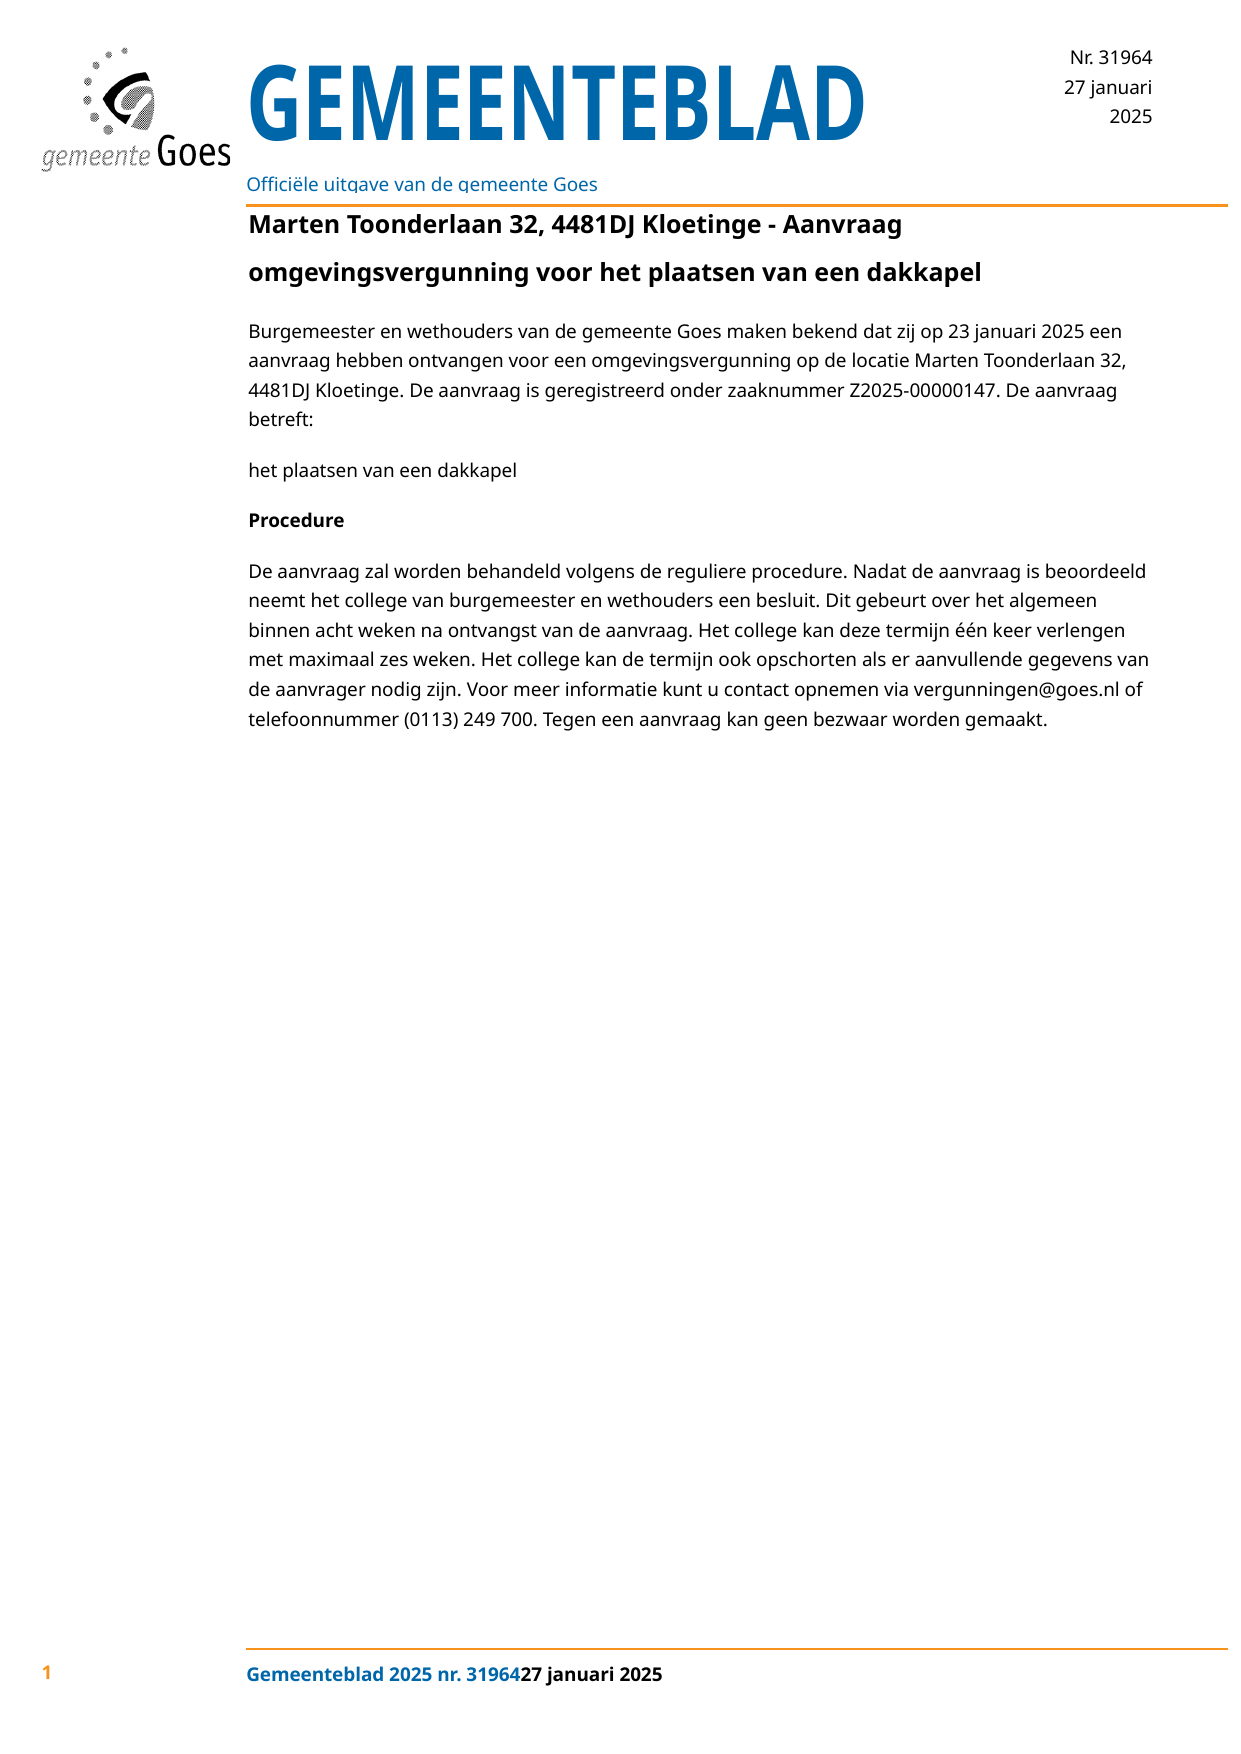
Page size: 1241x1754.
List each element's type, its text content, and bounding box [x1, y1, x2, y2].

text Procedure [248, 507, 1152, 533]
text Marten Toonderlaan 32, 4481DJ Kloetinge - Aanvraag omgevingsvergunning voor het plaatsen van een dakkapel [248, 207, 1152, 288]
text het plaatsen van een dakkapel [248, 457, 1152, 483]
text Burgemeester en wethouders van de gemeente Goes maken bekend dat zij op 23 januari 2025 een aanvraag hebben ontvangen voor een omgevingsvergunning op de locatie Marten Toonderlaan 32, 4481DJ Kloetinge. De aanvraag is geregistreerd onder zaaknummer Z2025-00000147. De aanvraag betreft: [248, 318, 1152, 432]
text De aanvraag zal worden behandeld volgens de reguliere procedure. Nadat de aanvraag is beoordeeld neemt het college van burgemeester en wethouders een besluit. Dit gebeurt over het algemeen binnen acht weken na ontvangst van de aanvraag. Het college kan deze termijn één keer verlengen met maximaal zes weken. Het college kan de termijn ook opschorten als er aanvullende gegevens van de aanvrager nodig zijn. Voor meer informatie kunt u contact opnemen via vergunningen@goes.nl of telefoonnummer (0113) 249 700. Tegen een aanvraag kan geen bezwaar worden gemaakt. [248, 558, 1152, 732]
picture [41, 47, 231, 172]
